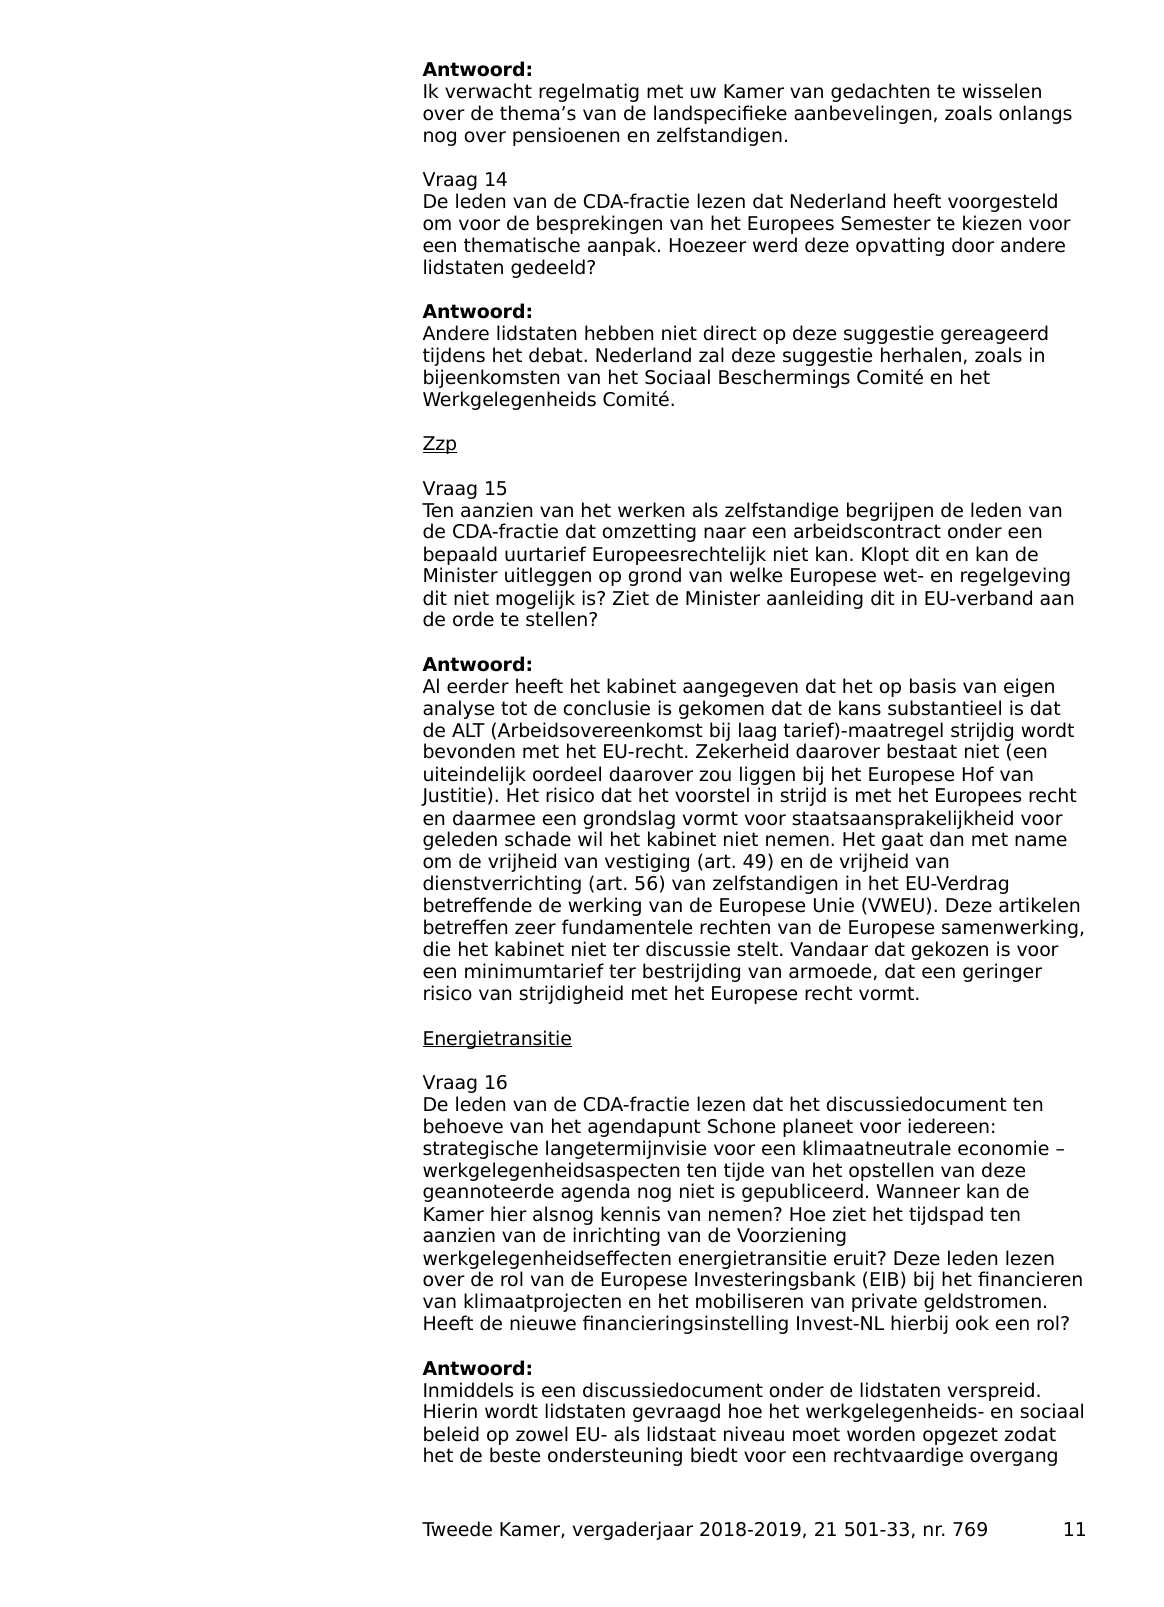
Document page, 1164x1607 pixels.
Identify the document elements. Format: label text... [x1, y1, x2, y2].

text Inmiddels is een discussiedocument onder de lidstaten verspreid. Hierin wordt lidstaten gevraagd hoe het werkgelegenheids- en sociaal beleid op zowel EU- als lidstaat niveau moet worden opgezet zodat het de beste ondersteuning biedt voor een rechtvaardige overgang [422, 1379, 1087, 1467]
text Ik verwacht regelmatig met uw Kamer van gedachten te wisselen over de thema’s van de landspecifieke aanbevelingen, zoals onlangs nog over pensioenen en zelfstandigen. [422, 81, 1087, 147]
text Antwoord: [422, 301, 1087, 323]
subtitle Zzp [422, 433, 1087, 455]
text Antwoord: [422, 653, 1087, 676]
text Andere lidstaten hebben niet direct op deze suggestie gereageerd tijdens het debat. Nederland zal deze suggestie herhalen, zoals in bijeenkomsten van het Sociaal Beschermings Comité en het Werkgelegenheids Comité. [422, 323, 1087, 411]
subtitle Energietransitie [422, 1027, 1087, 1049]
text Antwoord: [422, 1357, 1087, 1379]
text De leden van de CDA-fractie lezen dat het discussiedocument ten behoeve van het agendapunt Schone planeet voor iedereen: strategische langetermijnvisie voor een klimaatneutrale economie – werkgelegenheidsaspecten ten tijde van het opstellen van deze geannoteerde agenda nog niet is gepubliceerd. Wanneer kan de Kamer hier alsnog kennis van nemen? Hoe ziet het tijdspad ten aanzien van de inrichting van de Voorziening werkgelegenheidseffecten energietransitie eruit? Deze leden lezen over de rol van de Europese Investeringsbank (EIB) bij het financieren van klimaatprojecten en het mobiliseren van private geldstromen. Heeft de nieuwe financieringsinstelling Invest-NL hierbij ook een rol? [422, 1093, 1087, 1335]
text Antwoord: [422, 59, 1087, 81]
text Al eerder heeft het kabinet aangegeven dat het op basis van eigen analyse tot de conclusie is gekomen dat de kans substantieel is dat de ALT (Arbeidsovereenkomst bij laag tarief)-maatregel strijdig wordt bevonden met het EU-recht. Zekerheid daarover bestaat niet (een uiteindelijk oordeel daarover zou liggen bij het Europese Hof van Justitie). Het risico dat het voorstel in strijd is met het Europees recht en daarmee een grondslag vormt voor staatsaansprakelijkheid voor geleden schade wil het kabinet niet nemen. Het gaat dan met name om de vrijheid van vestiging (art. 49) en de vrijheid van dienstverrichting (art. 56) van zelfstandigen in het EU-Verdrag betreffende de werking van de Europese Unie (VWEU). Deze artikelen betreffen zeer fundamentele rechten van de Europese samenwerking, die het kabinet niet ter discussie stelt. Vandaar dat gekozen is voor een minimumtarief ter bestrijding van armoede, dat een geringer risico van strijdigheid met het Europese recht vormt. [422, 676, 1087, 1005]
text De leden van de CDA-fractie lezen dat Nederland heeft voorgesteld om voor de besprekingen van het Europees Semester te kiezen voor een thematische aanpak. Hoezeer werd deze opvatting door andere lidstaten gedeeld? [422, 191, 1087, 279]
text Vraag 16 [422, 1072, 1087, 1093]
text Vraag 14 [422, 169, 1087, 191]
text Ten aanzien van het werken als zelfstandige begrijpen de leden van de CDA-fractie dat omzetting naar een arbeidscontract onder een bepaald uurtarief Europeesrechtelijk niet kan. Klopt dit en kan de Minister uitleggen op grond van welke Europese wet- en regelgeving dit niet mogelijk is? Ziet de Minister aanleiding dit in EU-verband aan de orde te stellen? [422, 499, 1087, 631]
text Vraag 15 [422, 477, 1087, 499]
